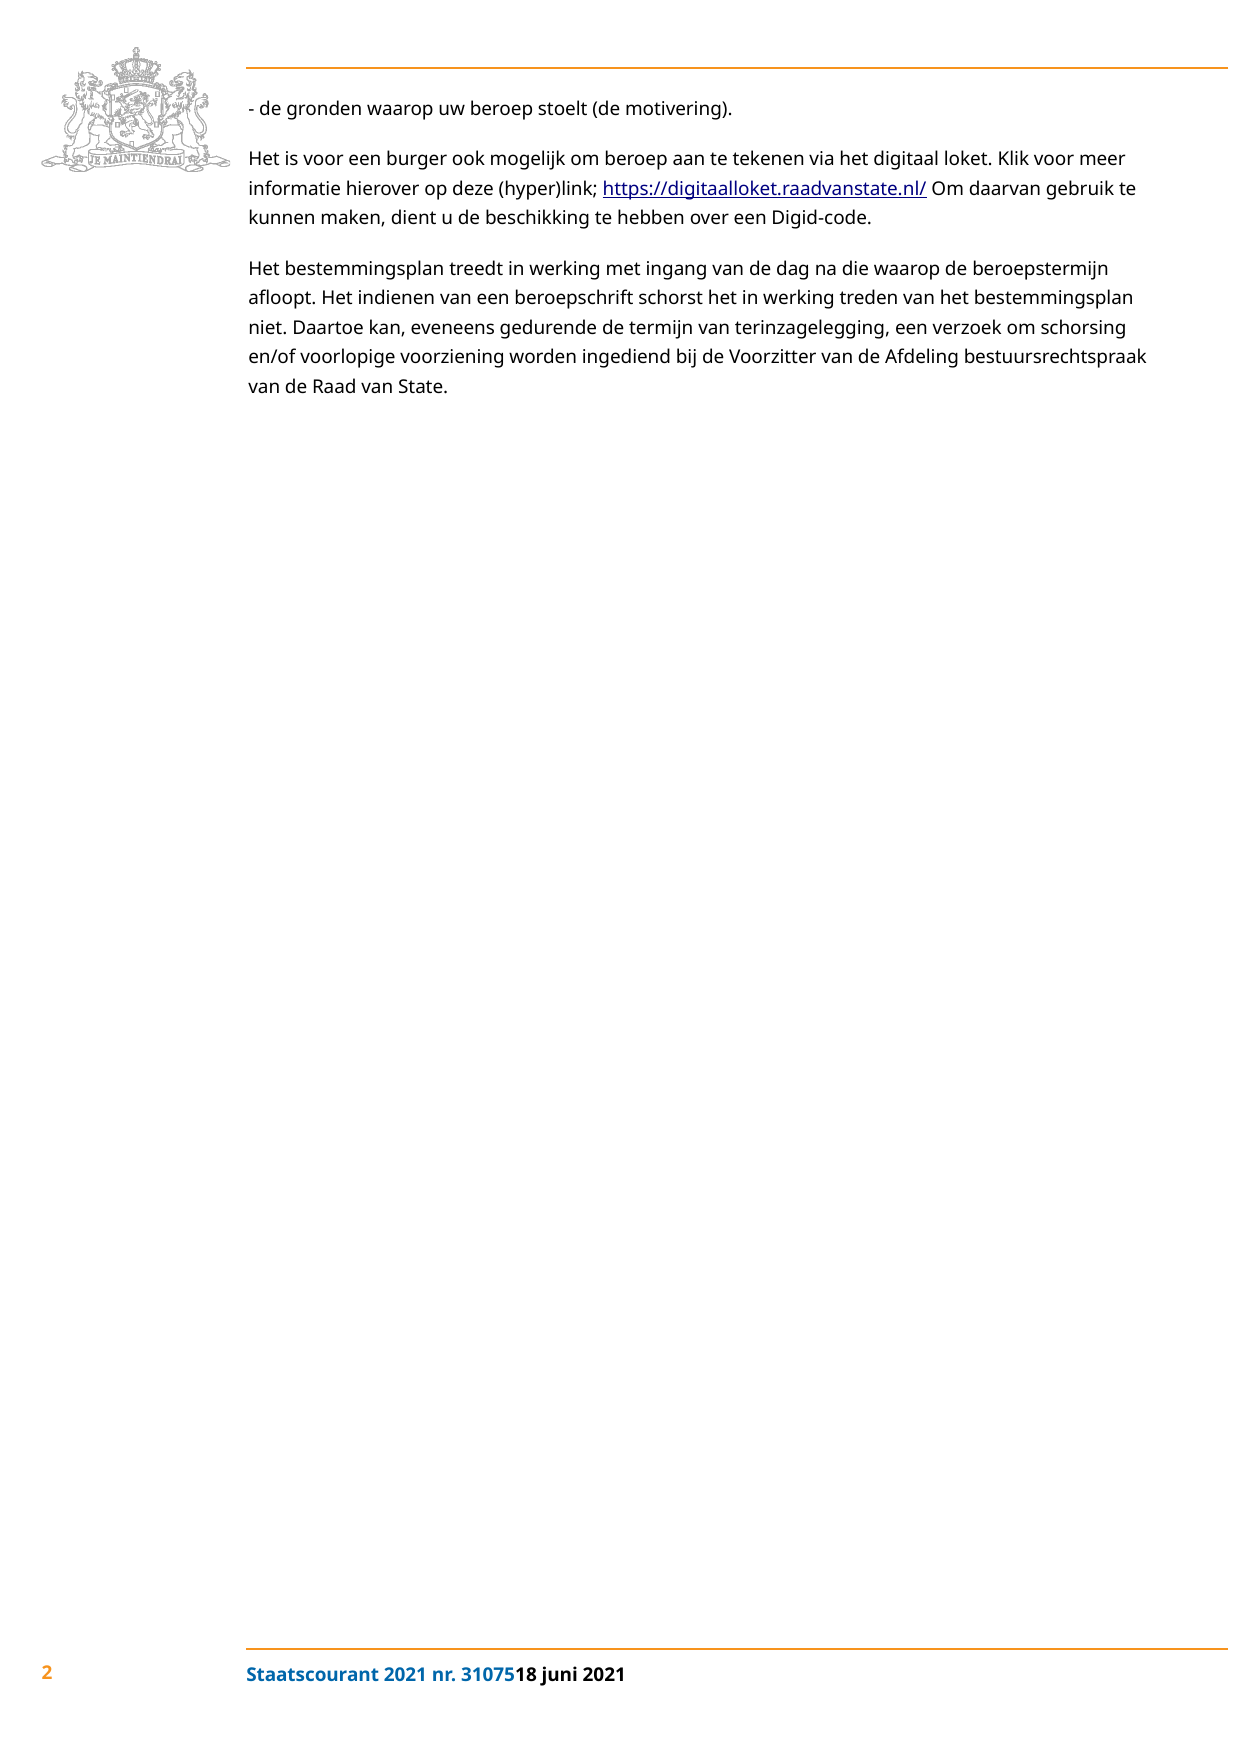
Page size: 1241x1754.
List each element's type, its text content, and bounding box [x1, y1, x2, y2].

text Het is voor een burger ook mogelijk om beroep aan te tekenen via het digitaal loket. Klik voor meer informatie hierover op deze (hyper)link; https://digitaalloket.raadvanstate.nl/ Om daarvan gebruik te kunnen maken, dient u de beschikking te hebben over een Digid-code. [248, 145, 1152, 230]
text - de gronden waarop uw beroep stoelt (de motivering). [248, 95, 1152, 121]
picture [41, 47, 231, 172]
text Het bestemmingsplan treedt in werking met ingang van de dag na die waarop de beroepstermijn afloopt. Het indienen van een beroepschrift schorst het in werking treden van het bestemmingsplan niet. Daartoe kan, eveneens gedurende de termijn van terinzagelegging, een verzoek om schorsing en/of voorlopige voorziening worden ingediend bij de Voorzitter van de Afdeling bestuursrechtspraak van de Raad van State. [248, 255, 1152, 399]
